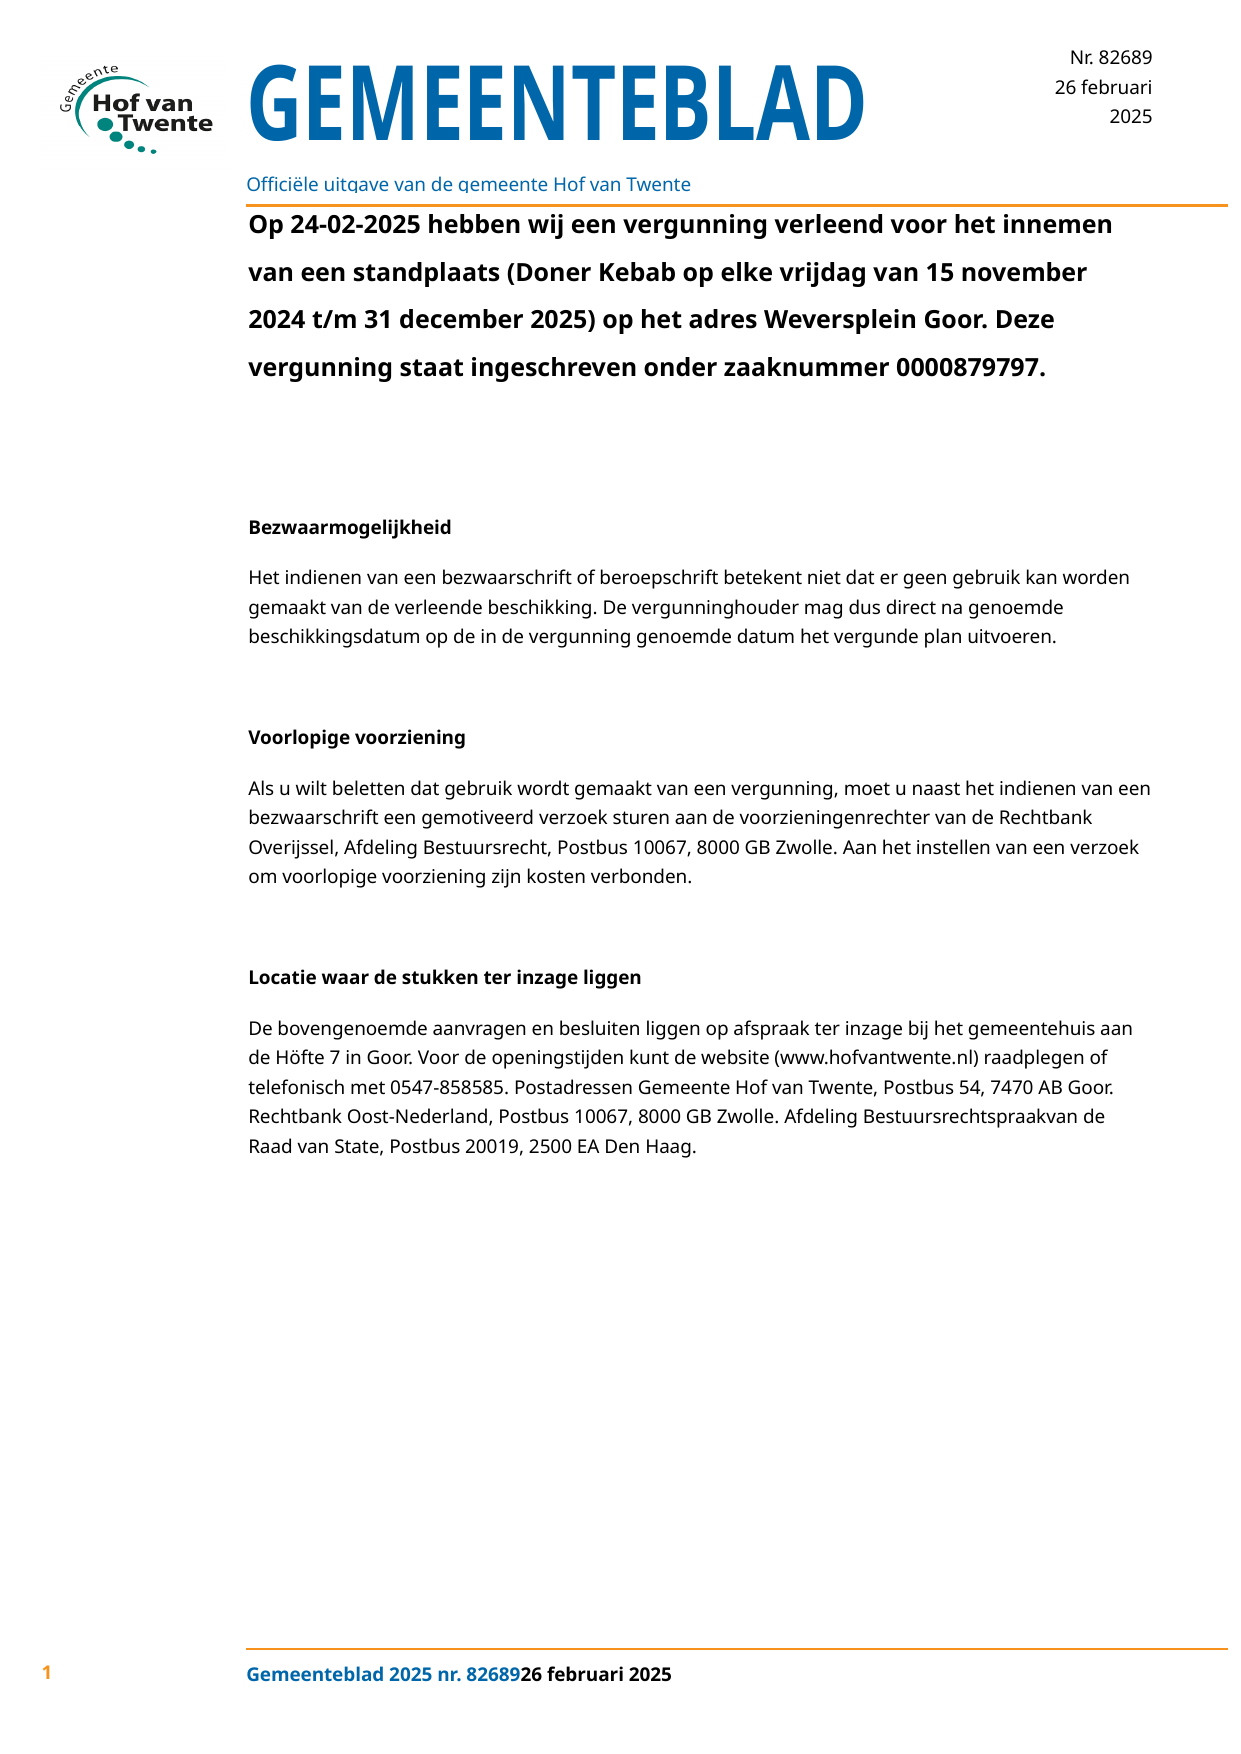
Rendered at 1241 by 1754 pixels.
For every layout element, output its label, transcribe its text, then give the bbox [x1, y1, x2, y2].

text Locatie waar de stukken ter inzage liggen [248, 964, 1152, 990]
text Als u wilt beletten dat gebruik wordt gemaakt van een vergunning, moet u naast het indienen van een bezwaarschrift een gemotiveerd verzoek sturen aan de voorzieningenrechter van de Rechtbank Overijssel, Afdeling Bestuursrecht, Postbus 10067, 8000 GB Zwolle. Aan het instellen van een verzoek om voorlopige voorziening zijn kosten verbonden. [248, 775, 1152, 889]
text Bezwaarmogelijkheid [248, 514, 1152, 540]
text Voorlopige voorziening [248, 724, 1152, 750]
text De bovengenoemde aanvragen en besluiten liggen op afspraak ter inzage bij het gemeentehuis aan de Höfte 7 in Goor. Voor de openingstijden kunt de website (www.hofvantwente.nl) raadplegen of telefonisch met 0547-858585. Postadressen Gemeente Hof van Twente, Postbus 54, 7470 AB Goor. Rechtbank Oost-Nederland, Postbus 10067, 8000 GB Zwolle. Afdeling Bestuursrechtspraakvan de Raad van State, Postbus 20019, 2500 EA Den Haag. [248, 1015, 1152, 1159]
text Op 24-02-2025 hebben wij een vergunning verleend voor het innemen van een standplaats (Doner Kebab op elke vrijdag van 15 november 2024 t/m 31 december 2025) op het adres Weversplein Goor. Deze vergunning staat ingeschreven onder zaaknummer 0000879797. [248, 207, 1152, 384]
text Het indienen van een bezwaarschrift of beroepschrift betekent niet dat er geen gebruik kan worden gemaakt van de verleende beschikking. De vergunninghouder mag dus direct na genoemde beschikkingsdatum op de in de vergunning genoemde datum het vergunde plan uitvoeren. [248, 564, 1152, 649]
picture [41, 47, 231, 172]
